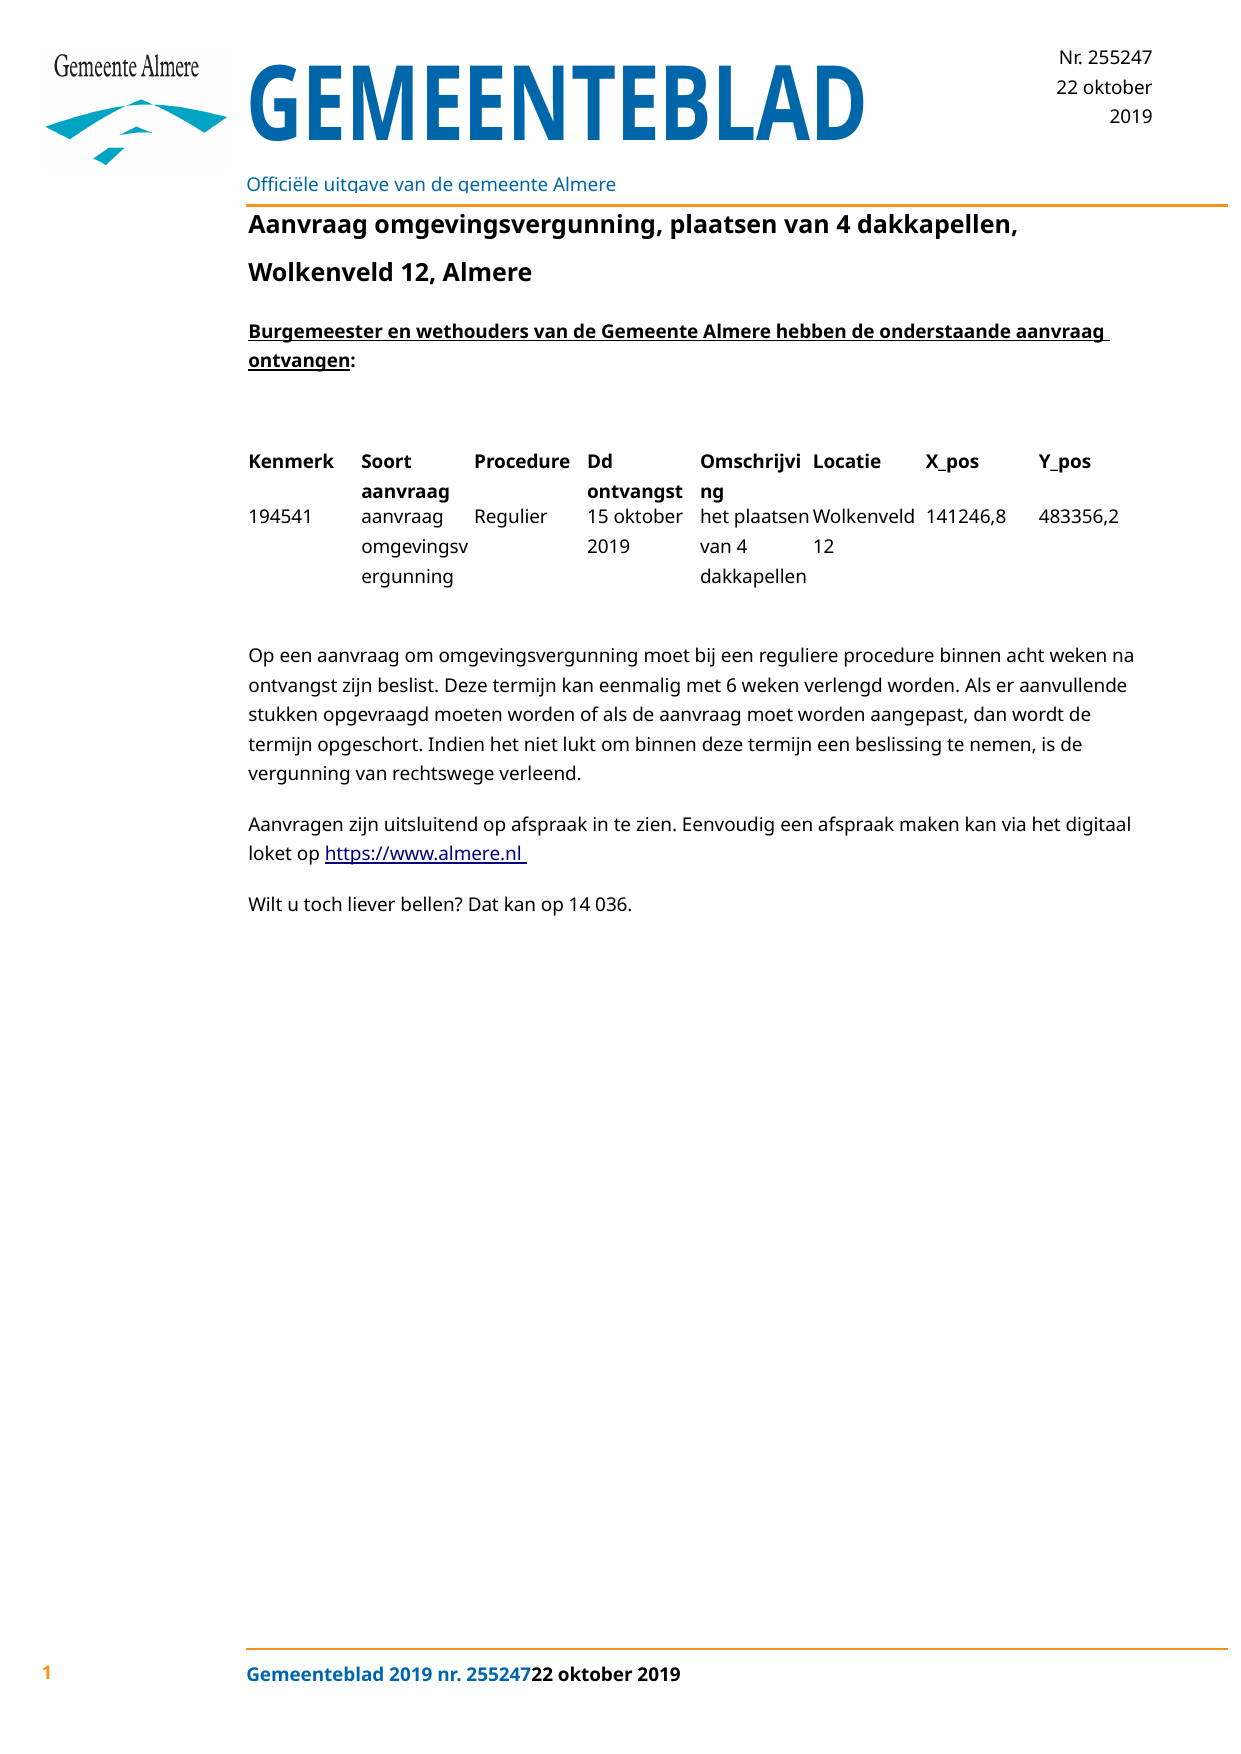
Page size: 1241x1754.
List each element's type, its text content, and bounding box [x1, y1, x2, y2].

table_header X_pos [926, 449, 1038, 504]
table_header Procedure [474, 449, 587, 504]
table_cell het plaatsen van 4 dakkapellen [700, 504, 813, 589]
table_cell Regulier [474, 504, 587, 589]
text Burgemeester en wethouders van de Gemeente Almere hebben de onderstaande aanvraag ontvangen: [248, 318, 1152, 373]
table_cell Wolkenveld 12 [813, 504, 926, 589]
table_header Kenmerk [248, 449, 361, 504]
table_cell aanvraag omgevingsvergunning [361, 504, 474, 589]
table_cell 194541 [248, 504, 361, 589]
table_header Omschrijving [700, 449, 813, 504]
text Aanvraag omgevingsvergunning, plaatsen van 4 dakkapellen, Wolkenveld 12, Almere [248, 207, 1152, 288]
table_header Dd ontvangst [587, 449, 700, 504]
table_header Locatie [813, 449, 926, 504]
text Op een aanvraag om omgevingsvergunning moet bij een reguliere procedure binnen acht weken na ontvangst zijn beslist. Deze termijn kan eenmalig met 6 weken verlengd worden. Als er aanvullende stukken opgevraagd moeten worden of als de aanvraag moet worden aangepast, dan wordt de termijn opgeschort. Indien het niet lukt om binnen deze termijn een beslissing te nemen, is de vergunning van rechtswege verleend. [248, 642, 1152, 786]
table_cell 483356,2 [1039, 504, 1152, 589]
text Wilt u toch liever bellen? Dat kan op 14 036. [248, 891, 1152, 917]
table_header Soort aanvraag [361, 449, 474, 504]
table_header Y_pos [1039, 449, 1152, 504]
text Aanvragen zijn uitsluitend op afspraak in te zien. Eenvoudig een afspraak maken kan via het digitaal loket op https://www.almere.nl [248, 811, 1152, 866]
picture [41, 47, 231, 172]
table_cell 141246,8 [926, 504, 1038, 589]
table_cell 15 oktober 2019 [587, 504, 700, 589]
